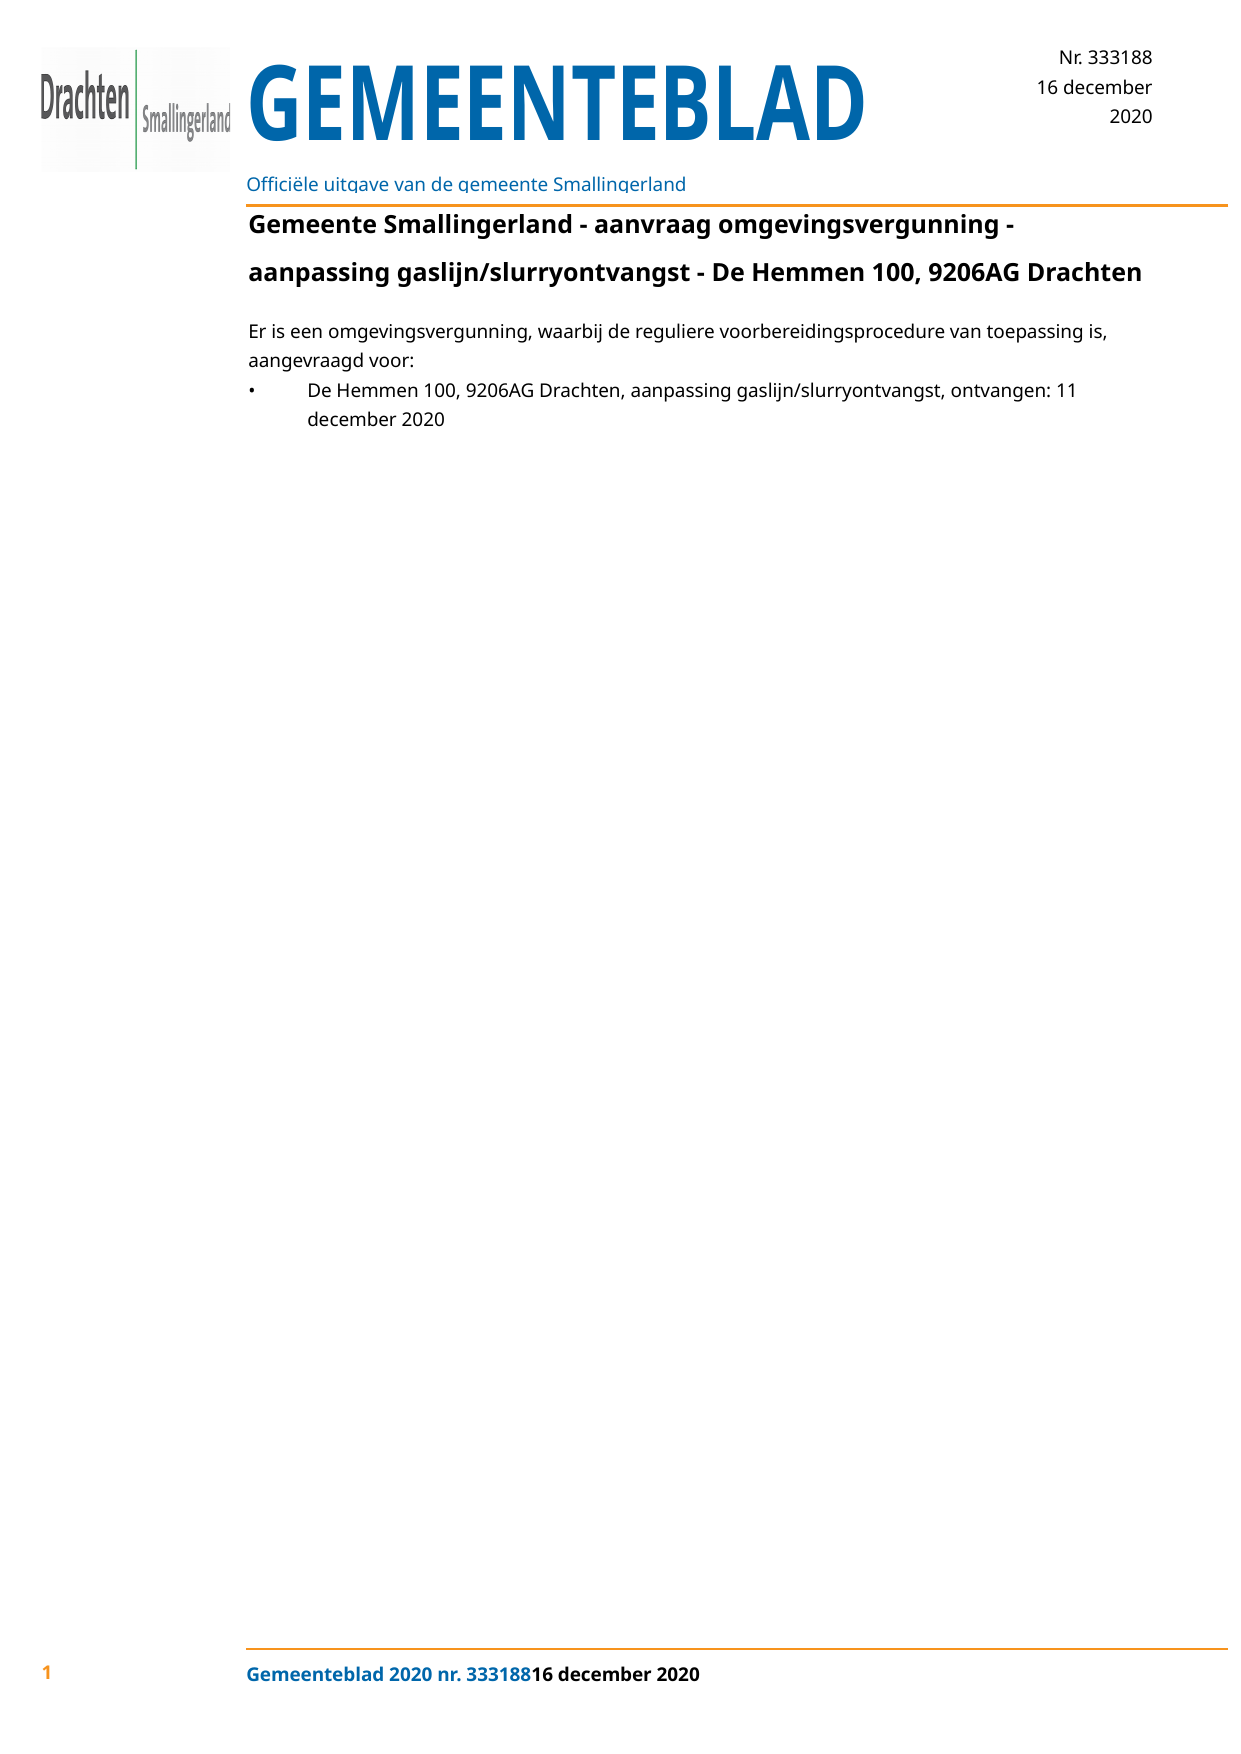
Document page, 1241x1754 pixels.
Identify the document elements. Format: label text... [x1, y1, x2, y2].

list De Hemmen 100, 9206AG Drachten, aanpassing gaslijn/slurryontvangst, ontvangen: 11 december 2020 [248, 377, 1152, 432]
text Gemeente Smallingerland - aanvraag omgevingsvergunning - aanpassing gaslijn/slurryontvangst - De Hemmen 100, 9206AG Drachten [248, 207, 1152, 288]
picture [41, 47, 231, 172]
text Er is een omgevingsvergunning, waarbij de reguliere voorbereidingsprocedure van toepassing is, aangevraagd voor: [248, 318, 1152, 373]
